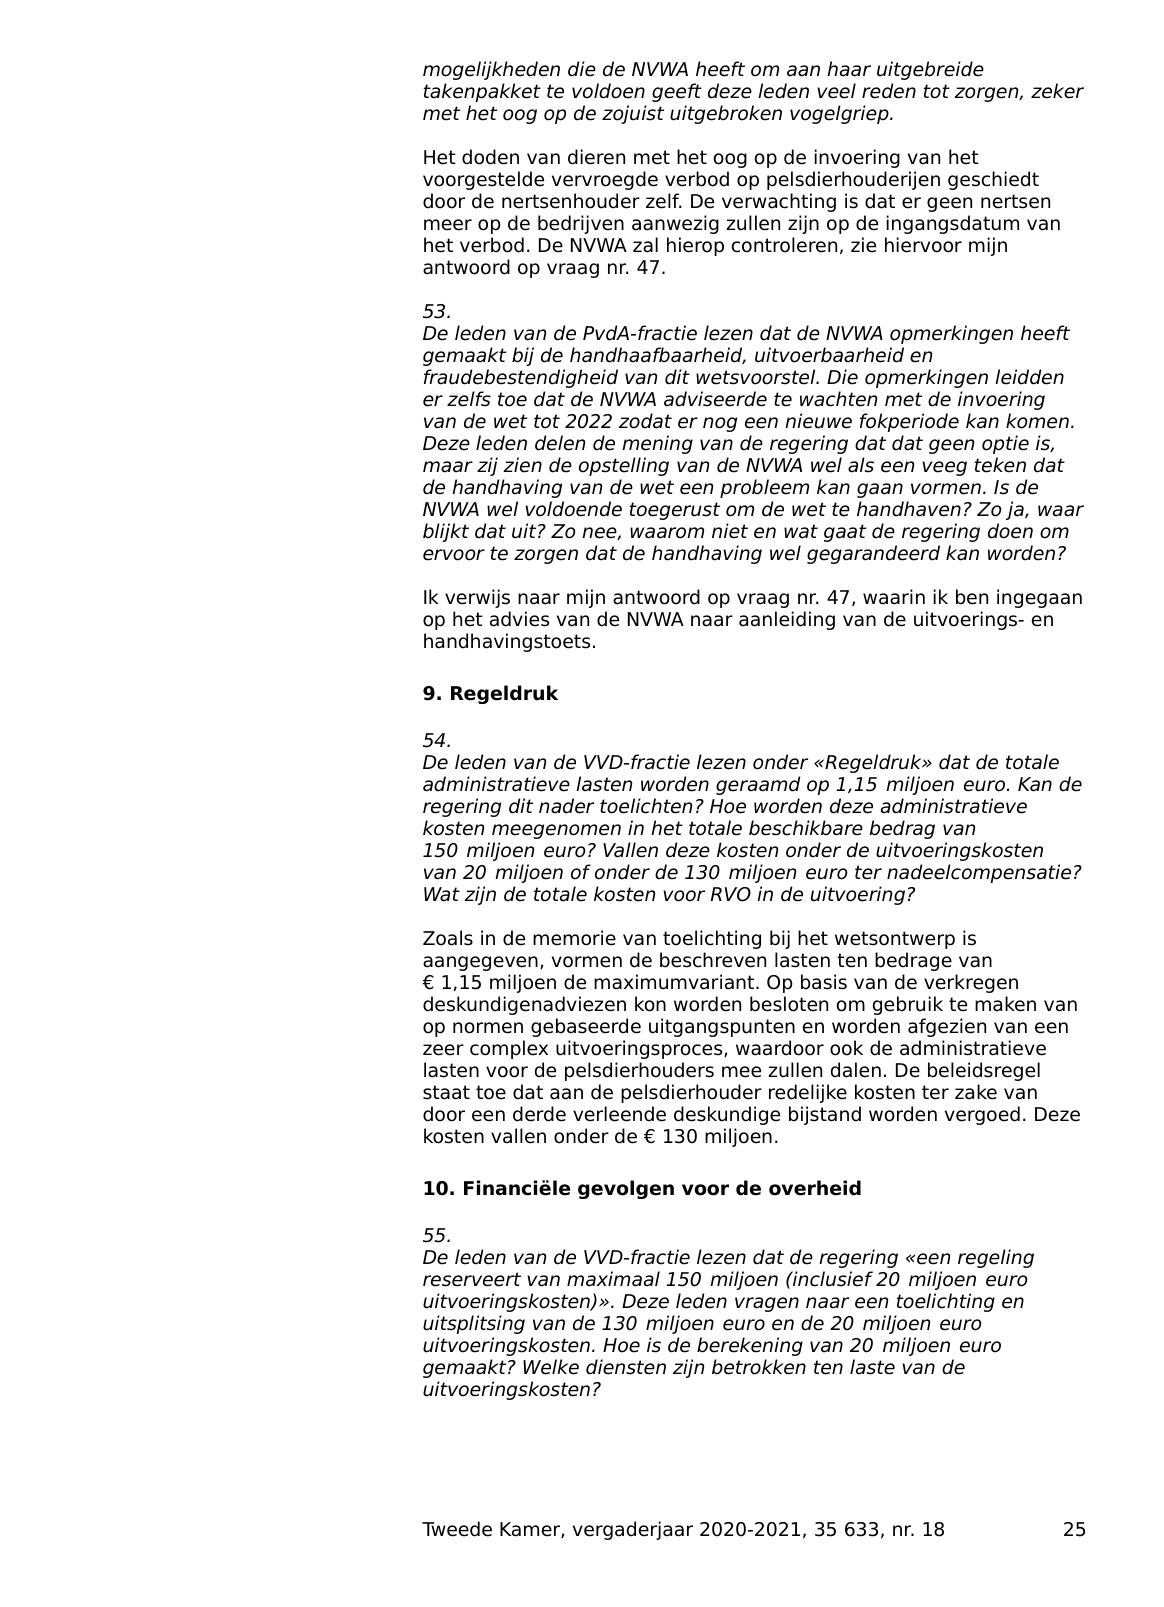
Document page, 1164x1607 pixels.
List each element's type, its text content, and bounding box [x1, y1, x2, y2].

text De leden van de VVD-fractie lezen onder «Regeldruk» dat de totale administratieve lasten worden geraamd op 1,15 miljoen euro. Kan de regering dit nader toelichten? Hoe worden deze administratieve kosten meegenomen in het totale beschikbare bedrag van 150 miljoen euro? Vallen deze kosten onder de uitvoeringskosten van 20 miljoen of onder de 130 miljoen euro ter nadeelcompensatie? Wat zijn de totale kosten voor RVO in de uitvoering? [422, 752, 1087, 906]
subtitle 9. Regeldruk [422, 683, 1087, 705]
text Het doden van dieren met het oog op de invoering van het voorgestelde vervroegde verbod op pelsdierhouderijen geschiedt door de nertsenhouder zelf. De verwachting is dat er geen nertsen meer op de bedrijven aanwezig zullen zijn op de ingangsdatum van het verbod. De NVWA zal hierop controleren, zie hiervoor mijn antwoord op vraag nr. 47. [422, 147, 1087, 279]
text De leden van de VVD-fractie lezen dat de regering «een regeling reserveert van maximaal 150 miljoen (inclusief 20 miljoen euro uitvoeringskosten)». Deze leden vragen naar een toelichting en uitsplitsing van de 130 miljoen euro en de 20 miljoen euro uitvoeringskosten. Hoe is de berekening van 20 miljoen euro gemaakt? Welke diensten zijn betrokken ten laste van de uitvoeringskosten? [422, 1247, 1087, 1401]
text 55. [422, 1225, 1087, 1247]
text Ik verwijs naar mijn antwoord op vraag nr. 47, waarin ik ben ingegaan op het advies van de NVWA naar aanleiding van de uitvoerings- en handhavingstoets. [422, 587, 1087, 653]
text mogelijkheden die de NVWA heeft om aan haar uitgebreide takenpakket te voldoen geeft deze leden veel reden tot zorgen, zeker met het oog op de zojuist uitgebroken vogelgriep. [422, 59, 1087, 125]
text Zoals in de memorie van toelichting bij het wetsontwerp is aangegeven, vormen de beschreven lasten ten bedrage van € 1,15 miljoen de maximumvariant. Op basis van de verkregen deskundigenadviezen kon worden besloten om gebruik te maken van op normen gebaseerde uitgangspunten en worden afgezien van een zeer complex uitvoeringsproces, waardoor ook de administratieve lasten voor de pelsdierhouders mee zullen dalen. De beleidsregel staat toe dat aan de pelsdierhouder redelijke kosten ter zake van door een derde verleende deskundige bijstand worden vergoed. Deze kosten vallen onder de € 130 miljoen. [422, 928, 1087, 1148]
subtitle 10. Financiële gevolgen voor de overheid [422, 1178, 1087, 1200]
text 54. [422, 730, 1087, 752]
text De leden van de PvdA-fractie lezen dat de NVWA opmerkingen heeft gemaakt bij de handhaafbaarheid, uitvoerbaarheid en fraudebestendigheid van dit wetsvoorstel. Die opmerkingen leidden er zelfs toe dat de NVWA adviseerde te wachten met de invoering van de wet tot 2022 zodat er nog een nieuwe fokperiode kan komen. Deze leden delen de mening van de regering dat dat geen optie is, maar zij zien de opstelling van de NVWA wel als een veeg teken dat de handhaving van de wet een probleem kan gaan vormen. Is de NVWA wel voldoende toegerust om de wet te handhaven? Zo ja, waar blijkt dat uit? Zo nee, waarom niet en wat gaat de regering doen om ervoor te zorgen dat de handhaving wel gegarandeerd kan worden? [422, 323, 1087, 565]
text 53. [422, 301, 1087, 323]
